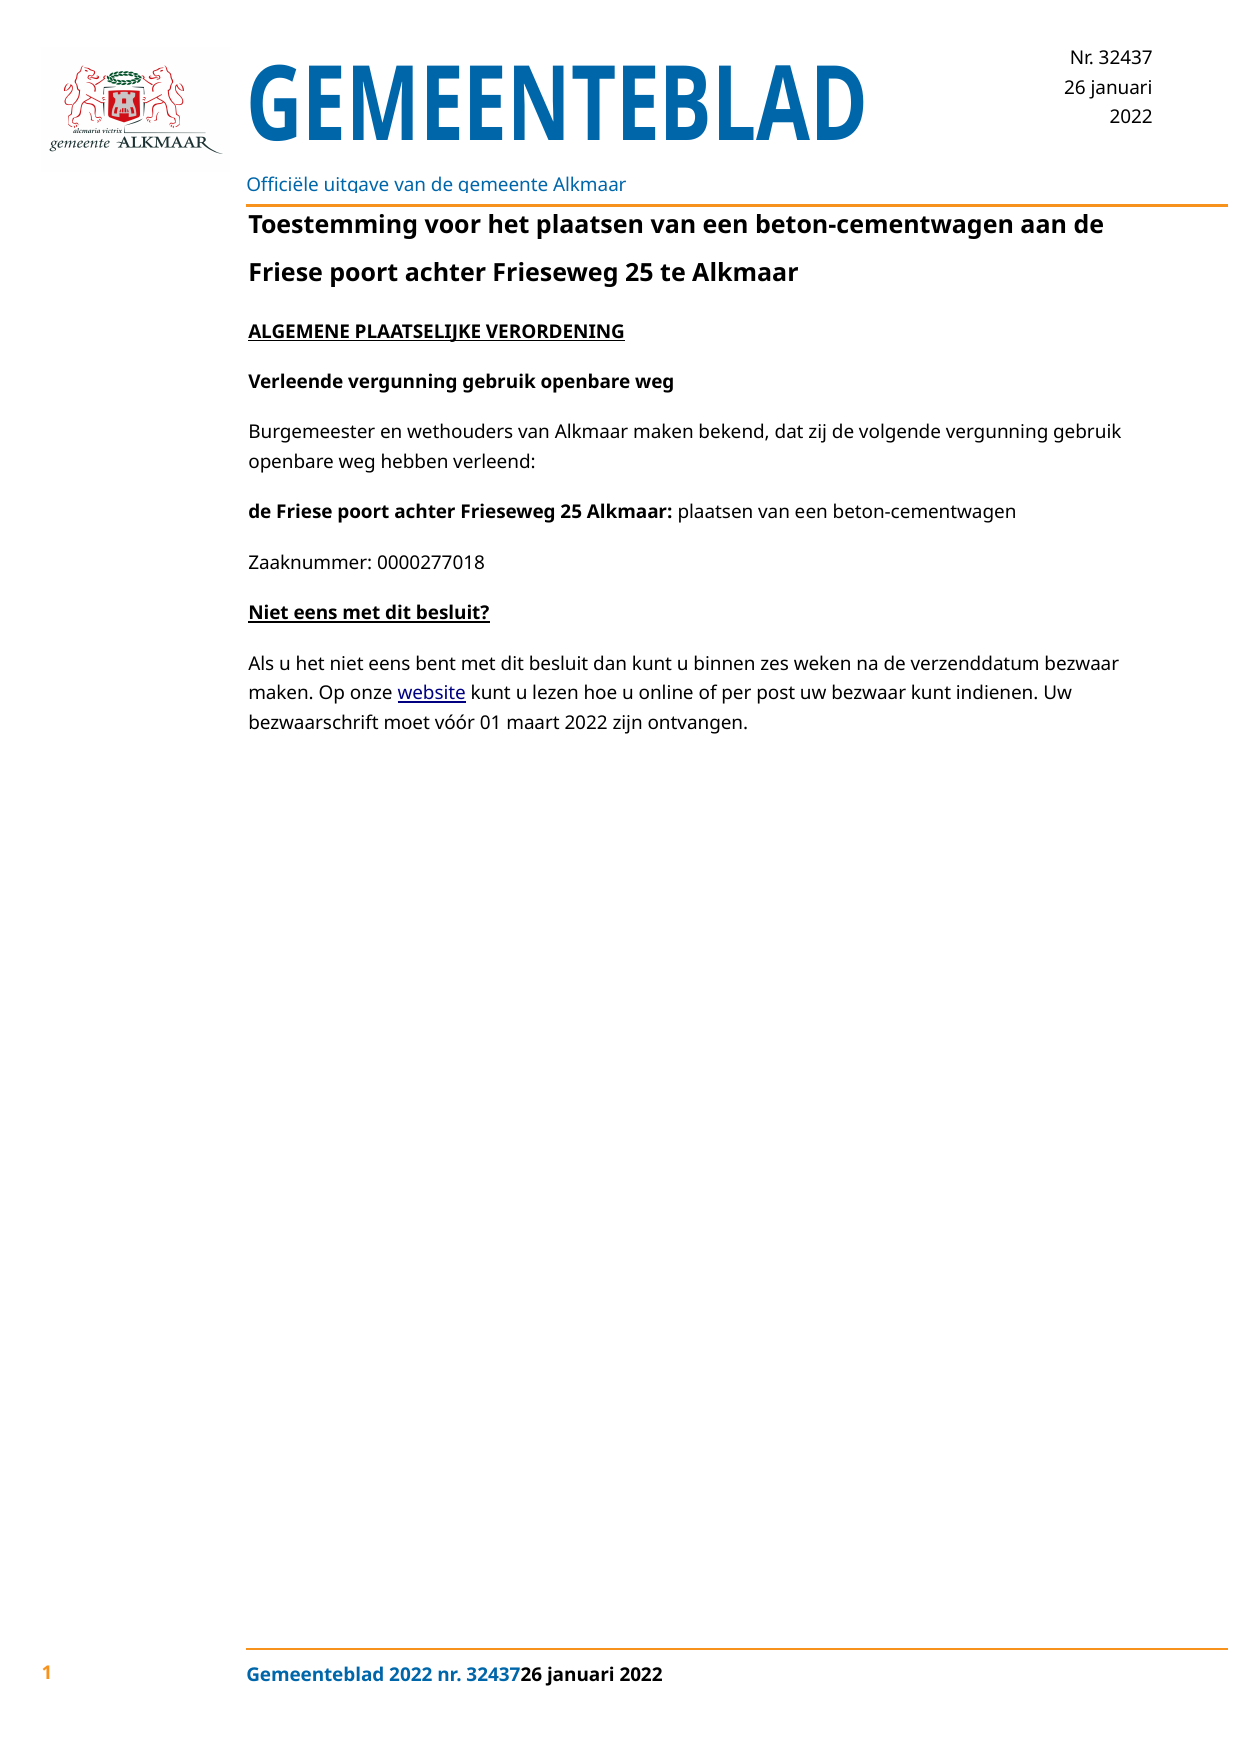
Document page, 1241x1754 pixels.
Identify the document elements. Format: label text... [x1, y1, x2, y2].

text Burgemeester en wethouders van Alkmaar maken bekend, dat zij de volgende vergunning gebruik openbare weg hebben verleend: [248, 419, 1152, 474]
text Niet eens met dit besluit? [248, 599, 1152, 625]
text de Friese poort achter Frieseweg 25 Alkmaar: plaatsen van een beton-cementwagen [248, 499, 1152, 524]
picture [41, 47, 231, 172]
text Toestemming voor het plaatsen van een beton-cementwagen aan de Friese poort achter Frieseweg 25 te Alkmaar [248, 207, 1152, 288]
text Verleende vergunning gebruik openbare weg [248, 368, 1152, 394]
text ALGEMENE PLAATSELIJKE VERORDENING [248, 318, 1152, 344]
text Zaaknummer: 0000277018 [248, 549, 1152, 575]
text Als u het niet eens bent met dit besluit dan kunt u binnen zes weken na de verzenddatum bezwaar maken. Op onze website kunt u lezen hoe u online of per post uw bezwaar kunt indienen. Uw bezwaarschrift moet vóór 01 maart 2022 zijn ontvangen. [248, 650, 1152, 735]
